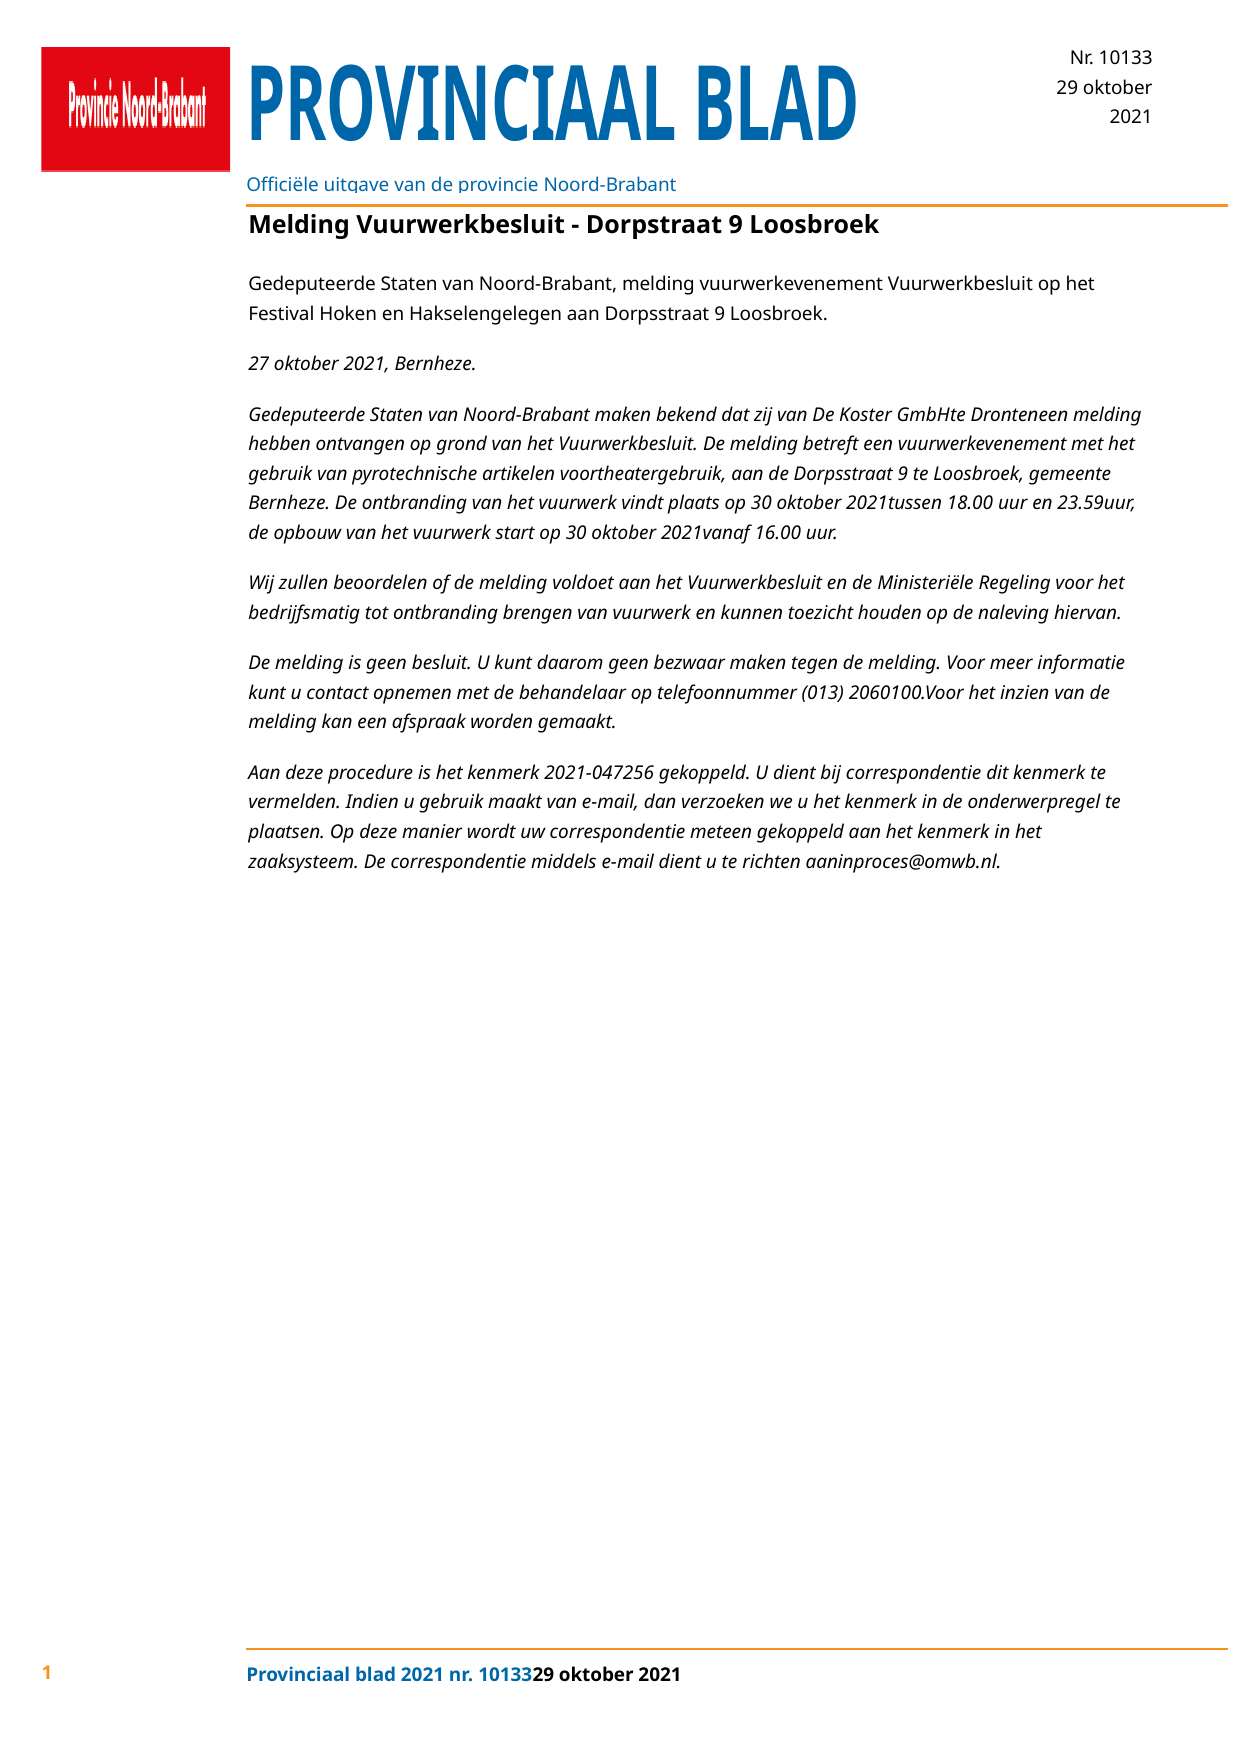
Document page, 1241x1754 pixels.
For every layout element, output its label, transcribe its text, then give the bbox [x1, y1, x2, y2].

text Gedeputeerde Staten van Noord-Brabant maken bekend dat zij van De Koster GmbHte Dronteneen melding hebben ontvangen op grond van het Vuurwerkbesluit. De melding betreft een vuurwerkevenement met het gebruik van pyrotechnische artikelen voortheatergebruik, aan de Dorpsstraat 9 te Loosbroek, gemeente Bernheze. De ontbranding van het vuurwerk vindt plaats op 30 oktober 2021tussen 18.00 uur en 23.59uur, de opbouw van het vuurwerk start op 30 oktober 2021vanaf 16.00 uur. [248, 401, 1152, 545]
text Aan deze procedure is het kenmerk 2021-047256 gekoppeld. U dient bij correspondentie dit kenmerk te vermelden. Indien u gebruik maakt van e-mail, dan verzoeken we u het kenmerk in de onderwerpregel te plaatsen. Op deze manier wordt uw correspondentie meteen gekoppeld aan het kenmerk in het zaaksysteem. De correspondentie middels e-mail dient u te richten aaninproces@omwb.nl. [248, 759, 1152, 873]
text 27 oktober 2021, Bernheze. [248, 350, 1152, 376]
text Gedeputeerde Staten van Noord-Brabant, melding vuurwerkevenement Vuurwerkbesluit op het Festival Hoken en Hakselengelegen aan Dorpsstraat 9 Loosbroek. [248, 270, 1152, 326]
picture [41, 47, 231, 172]
text Wij zullen beoordelen of de melding voldoet aan het Vuurwerkbesluit en de Ministeriële Regeling voor het bedrijfsmatig tot ontbranding brengen van vuurwerk en kunnen toezicht houden op de naleving hiervan. [248, 569, 1152, 625]
text Melding Vuurwerkbesluit - Dorpstraat 9 Loosbroek [248, 207, 1152, 241]
text De melding is geen besluit. U kunt daarom geen bezwaar maken tegen de melding. Voor meer informatie kunt u contact opnemen met de behandelaar op telefoonnummer (013) 2060100.Voor het inzien van de melding kan een afspraak worden gemaakt. [248, 649, 1152, 734]
